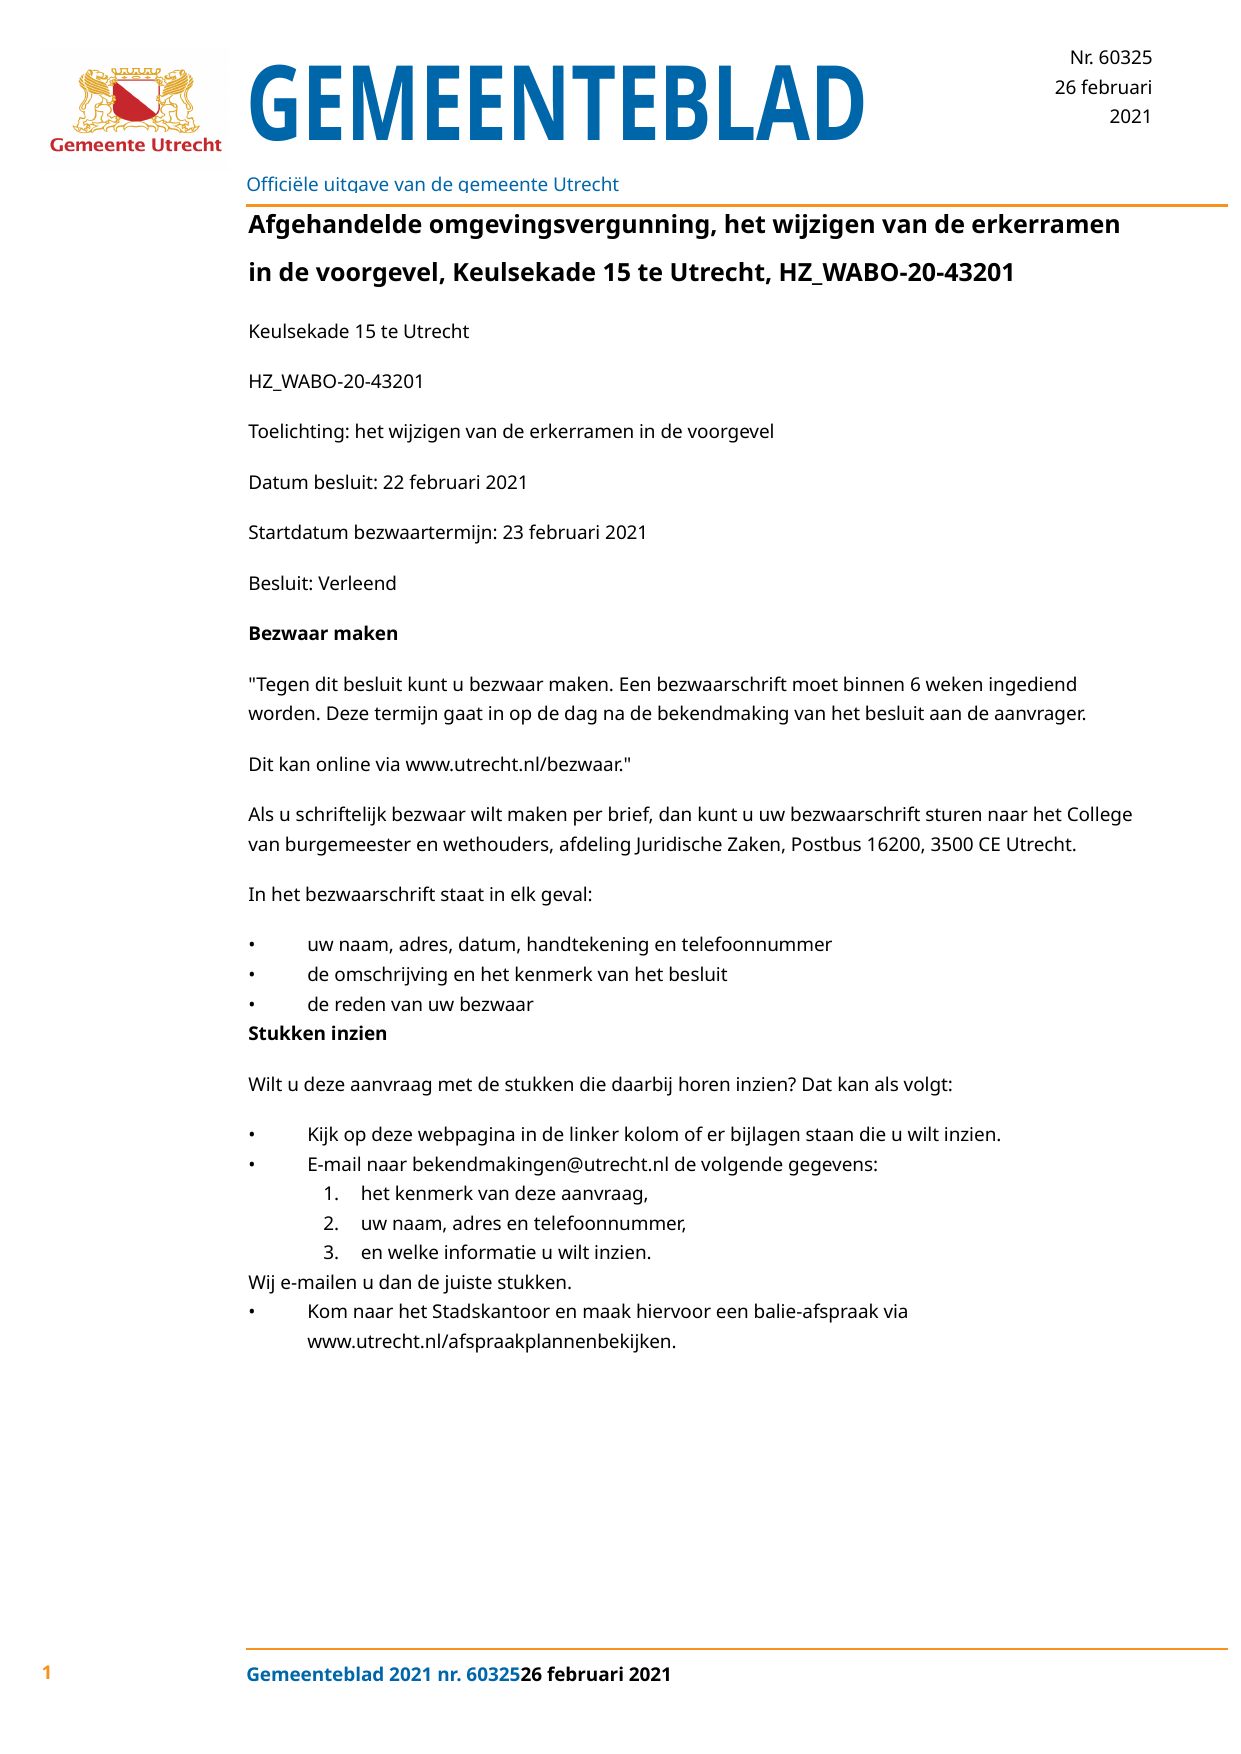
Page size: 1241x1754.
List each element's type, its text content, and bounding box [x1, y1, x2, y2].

text Stukken inzien [248, 1020, 1152, 1046]
list uw naam, adres en telefoonnummer, [323, 1210, 1152, 1236]
text Als u schriftelijk bezwaar wilt maken per brief, dan kunt u uw bezwaarschrift sturen naar het College van burgemeester en wethouders, afdeling Juridische Zaken, Postbus 16200, 3500 CE Utrecht. [248, 801, 1152, 857]
text Datum besluit: 22 februari 2021 [248, 469, 1152, 495]
list de omschrijving en het kenmerk van het besluit [248, 961, 1152, 987]
text Wilt u deze aanvraag met de stukken die daarbij horen inzien? Dat kan als volgt: [248, 1071, 1152, 1097]
picture [41, 47, 231, 172]
text Bezwaar maken [248, 620, 1152, 646]
text Keulsekade 15 te Utrecht [248, 318, 1152, 344]
text HZ_WABO-20-43201 [248, 368, 1152, 394]
list het kenmerk van deze aanvraag, [323, 1180, 1152, 1206]
text In het bezwaarschrift staat in elk geval: [248, 881, 1152, 907]
list en welke informatie u wilt inzien. [323, 1239, 1152, 1265]
list E-mail naar bekendmakingen@utrecht.nl de volgende gegevens: [248, 1151, 1152, 1177]
text Toelichting: het wijzigen van de erkerramen in de voorgevel [248, 419, 1152, 444]
list Kijk op deze webpagina in de linker kolom of er bijlagen staan die u wilt inzien. [248, 1121, 1152, 1147]
list Kom naar het Stadskantoor en maak hiervoor een balie-afspraak via www.utrecht.nl/afspraakplannenbekijken. [248, 1299, 1152, 1354]
list de reden van uw bezwaar [248, 991, 1152, 1017]
text Dit kan online via www.utrecht.nl/bezwaar." [248, 751, 1152, 777]
text Afgehandelde omgevingsvergunning, het wijzigen van de erkerramen in de voorgevel, Keulsekade 15 te Utrecht, HZ_WABO-20-43201 [248, 207, 1152, 288]
text Wij e-mailen u dan de juiste stukken. [248, 1269, 1152, 1295]
text "Tegen dit besluit kunt u bezwaar maken. Een bezwaarschrift moet binnen 6 weken ingediend worden. Deze termijn gaat in op de dag na de bekendmaking van het besluit aan de aanvrager. [248, 671, 1152, 726]
text Besluit: Verleend [248, 570, 1152, 596]
list uw naam, adres, datum, handtekening en telefoonnummer [248, 932, 1152, 957]
text Startdatum bezwaartermijn: 23 februari 2021 [248, 519, 1152, 545]
